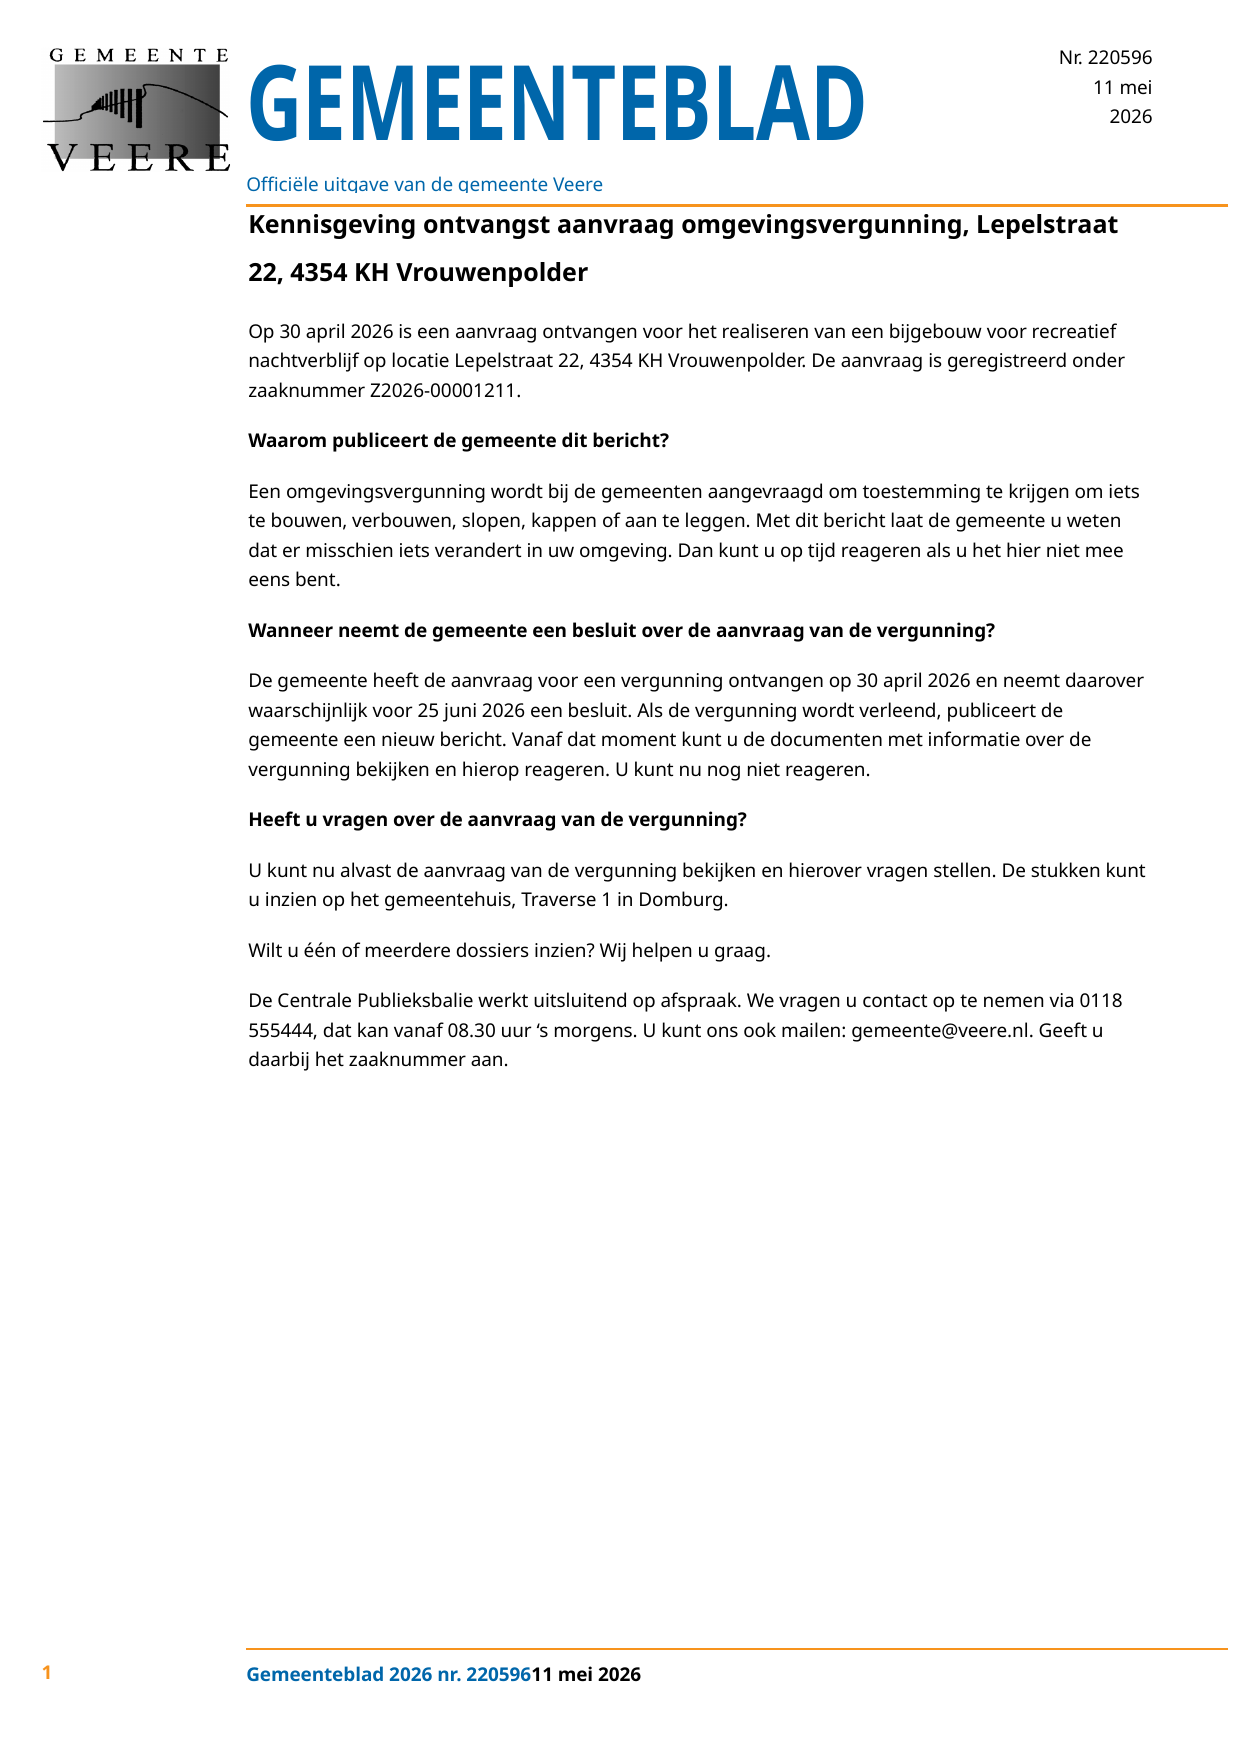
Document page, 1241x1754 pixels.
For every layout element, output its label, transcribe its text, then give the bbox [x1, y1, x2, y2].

text Waarom publiceert de gemeente dit bericht? [248, 427, 1152, 453]
text Wanneer neemt de gemeente een besluit over de aanvraag van de vergunning? [248, 617, 1152, 643]
text De gemeente heeft de aanvraag voor een vergunning ontvangen op 30 april 2026 en neemt daarover waarschijnlijk voor 25 juni 2026 een besluit. Als de vergunning wordt verleend, publiceert de gemeente een nieuw bericht. Vanaf dat moment kunt u de documenten met informatie over de vergunning bekijken en hierop reageren. U kunt nu nog niet reageren. [248, 667, 1152, 782]
picture [41, 47, 231, 172]
text U kunt nu alvast de aanvraag van de vergunning bekijken en hierover vragen stellen. De stukken kunt u inzien op het gemeentehuis, Traverse 1 in Domburg. [248, 857, 1152, 912]
text Een omgevingsvergunning wordt bij de gemeenten aangevraagd om toestemming te krijgen om iets te bouwen, verbouwen, slopen, kappen of aan te leggen. Met dit bericht laat de gemeente u weten dat er misschien iets verandert in uw omgeving. Dan kunt u op tijd reageren als u het hier niet mee eens bent. [248, 478, 1152, 592]
text De Centrale Publieksbalie werkt uitsluitend op afspraak. We vragen u contact op te nemen via 0118 555444, dat kan vanaf 08.30 uur ‘s morgens. U kunt ons ook mailen: gemeente@veere.nl. Geeft u daarbij het zaaknummer aan. [248, 987, 1152, 1072]
text Op 30 april 2026 is een aanvraag ontvangen voor het realiseren van een bijgebouw voor recreatief nachtverblijf op locatie Lepelstraat 22, 4354 KH Vrouwenpolder. De aanvraag is geregistreerd onder zaaknummer Z2026-00001211. [248, 318, 1152, 403]
text Heeft u vragen over de aanvraag van de vergunning? [248, 807, 1152, 832]
text Wilt u één of meerdere dossiers inzien? Wij helpen u graag. [248, 937, 1152, 963]
text Kennisgeving ontvangst aanvraag omgevingsvergunning, Lepelstraat 22, 4354 KH Vrouwenpolder [248, 207, 1152, 288]
